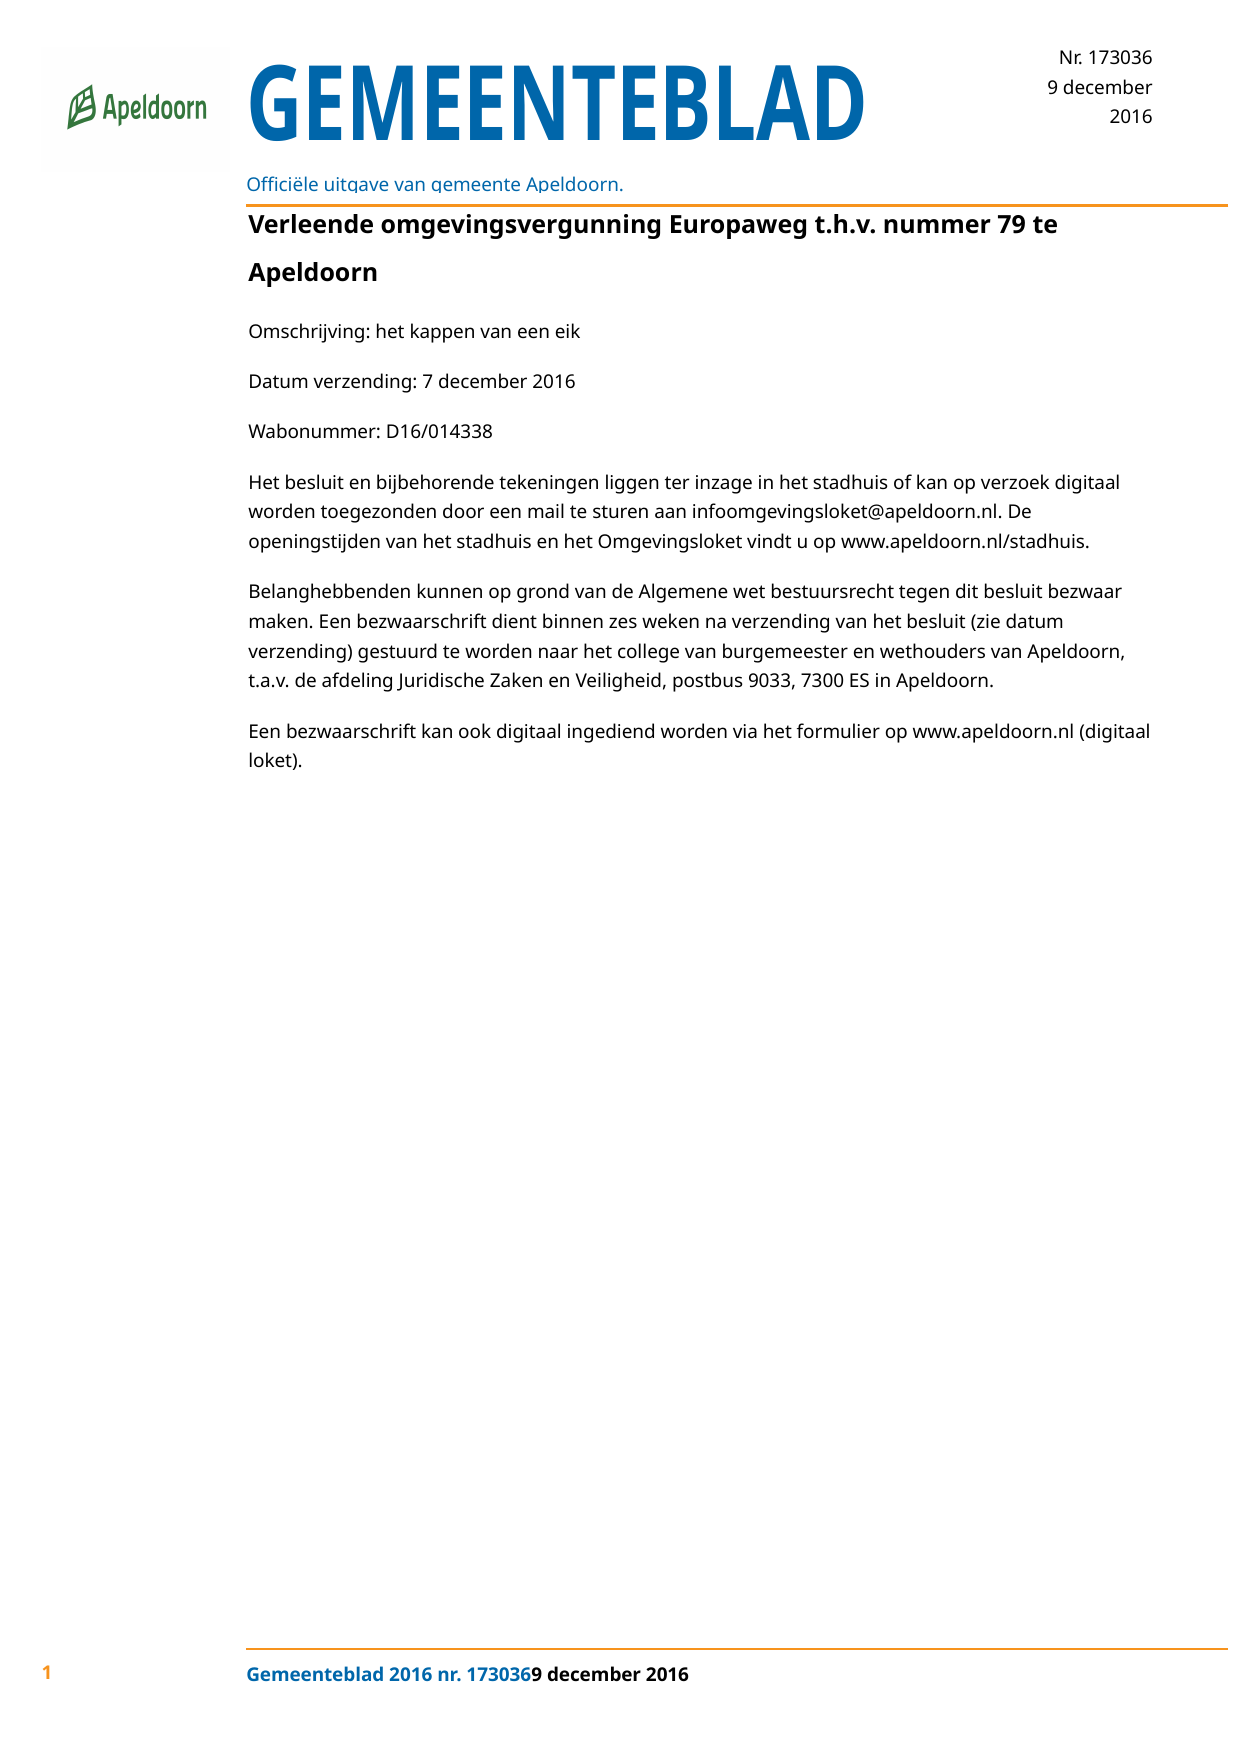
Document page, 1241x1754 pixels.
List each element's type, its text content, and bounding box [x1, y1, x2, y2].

text Het besluit en bijbehorende tekeningen liggen ter inzage in het stadhuis of kan op verzoek digitaal worden toegezonden door een mail te sturen aan infoomgevingsloket@apeldoorn.nl. De openingstijden van het stadhuis en het Omgevingsloket vindt u op www.apeldoorn.nl/stadhuis. [248, 469, 1152, 554]
text Datum verzending: 7 december 2016 [248, 368, 1152, 394]
text Wabonummer: D16/014338 [248, 419, 1152, 444]
text Verleende omgevingsvergunning Europaweg t.h.v. nummer 79 te Apeldoorn [248, 207, 1152, 288]
text Omschrijving: het kappen van een eik [248, 318, 1152, 344]
picture [41, 47, 231, 172]
text Belanghebbenden kunnen op grond van de Algemene wet bestuursrecht tegen dit besluit bezwaar maken. Een bezwaarschrift dient binnen zes weken na verzending van het besluit (zie datum verzending) gestuurd te worden naar het college van burgemeester en wethouders van Apeldoorn, t.a.v. de afdeling Juridische Zaken en Veiligheid, postbus 9033, 7300 ES in Apeldoorn. [248, 579, 1152, 693]
text Een bezwaarschrift kan ook digitaal ingediend worden via het formulier op www.apeldoorn.nl (digitaal loket). [248, 718, 1152, 773]
